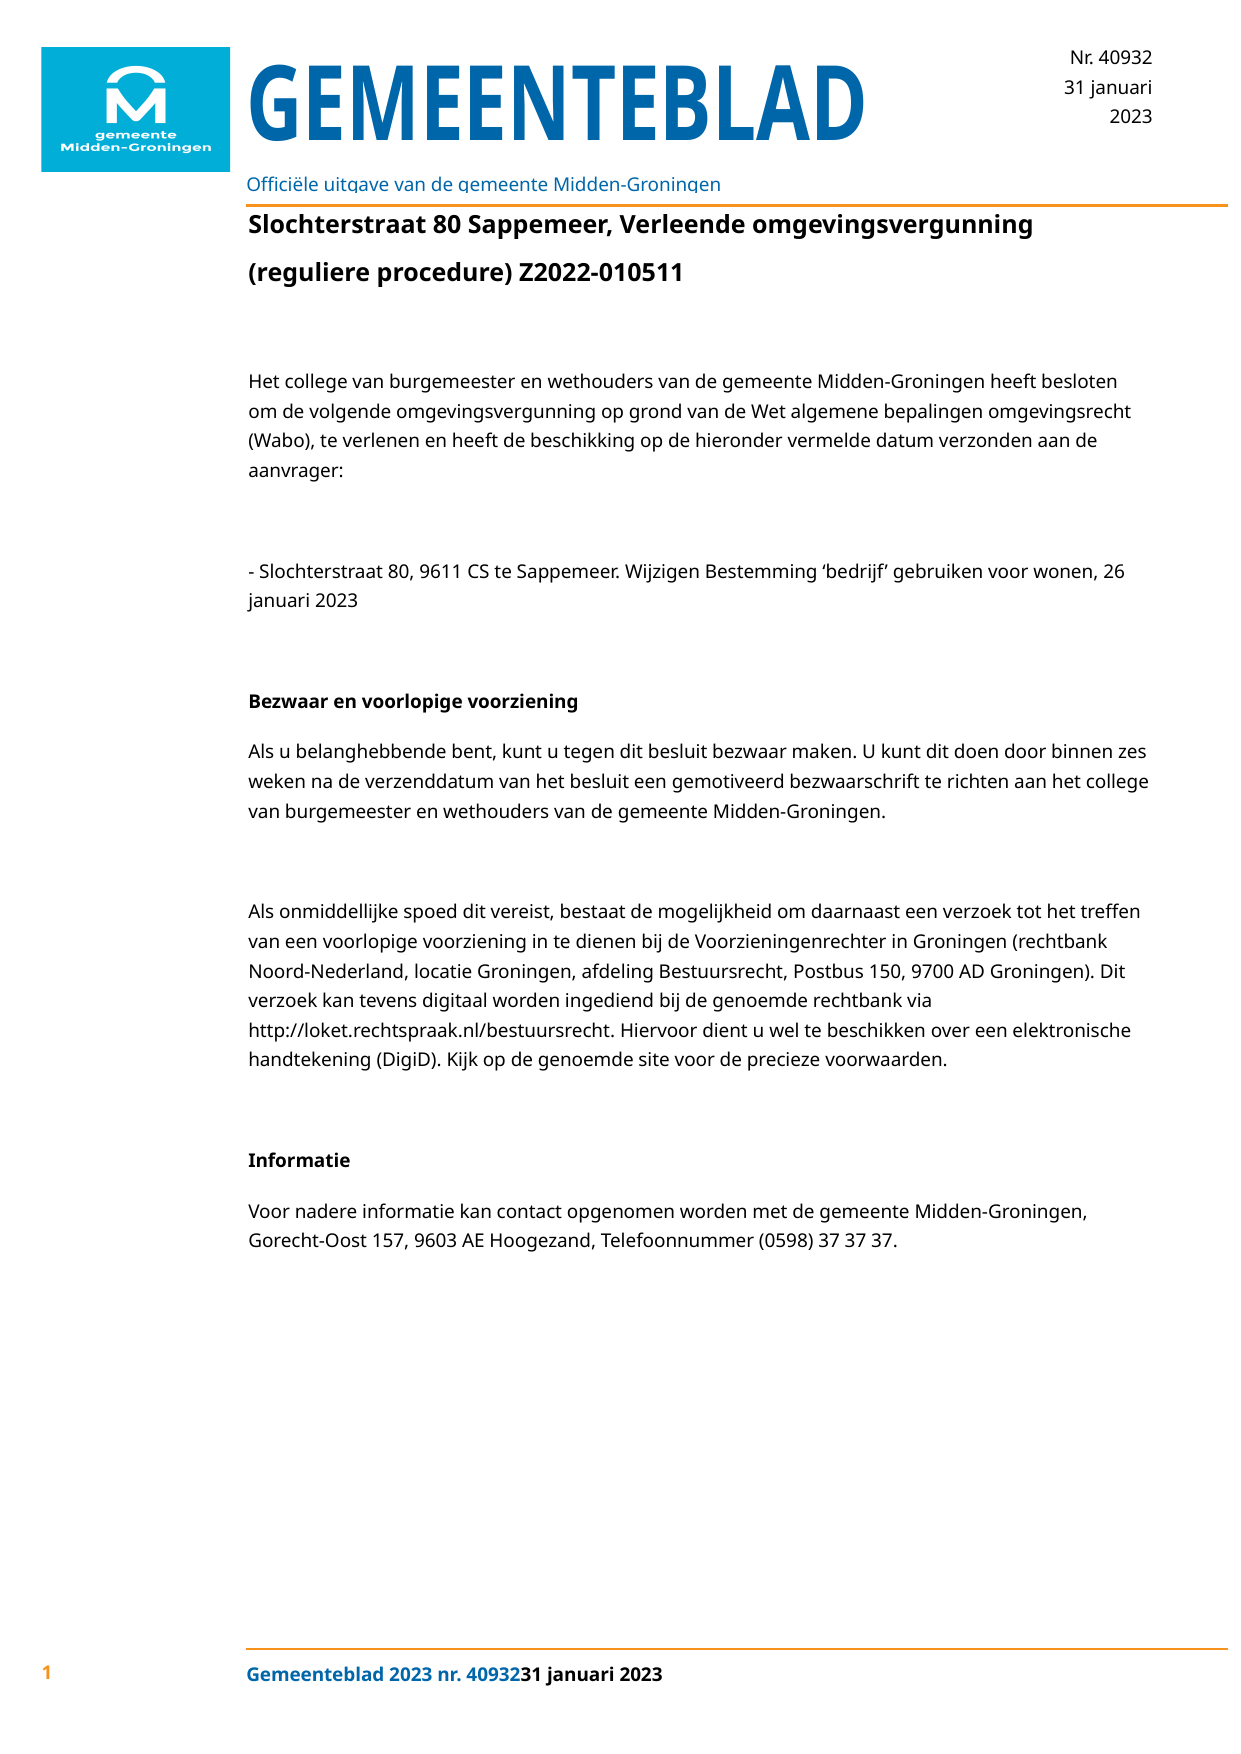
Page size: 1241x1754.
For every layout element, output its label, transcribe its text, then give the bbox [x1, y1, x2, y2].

picture [108, 66, 164, 82]
text Voor nadere informatie kan contact opgenomen worden met de gemeente Midden-Groningen, Gorecht-Oost 157, 9603 AE Hoogezand, Telefoonnummer (0598) 37 37 37. [248, 1198, 1152, 1253]
text Als u belanghebbende bent, kunt u tegen dit besluit bezwaar maken. U kunt dit doen door binnen zes weken na de verzenddatum van het besluit een gemotiveerd bezwaarschrift te richten aan het college van burgemeester en wethouders van de gemeente Midden-Groningen. [248, 739, 1152, 824]
text Bezwaar en voorlopige voorziening [248, 688, 1152, 714]
text Als onmiddellijke spoed dit vereist, bestaat de mogelijkheid om daarnaast een verzoek tot het treffen van een voorlopige voorziening in te dienen bij de Voorzieningenrechter in Groningen (rechtbank Noord-Nederland, locatie Groningen, afdeling Bestuursrecht, Postbus 150, 9700 AD Groningen). Dit verzoek kan tevens digitaal worden ingediend bij de genoemde rechtbank via http://loket.rechtspraak.nl/bestuursrecht. Hiervoor dient u wel te beschikken over een elektronische handtekening (DigiD). Kijk op de genoemde site voor de precieze voorwaarden. [248, 899, 1152, 1072]
text - Slochterstraat 80, 9611 CS te Sappemeer. Wijzigen Bestemming ‘bedrijf’ gebruiken voor wonen, 26 januari 2023 [248, 558, 1152, 613]
text Slochterstraat 80 Sappemeer, Verleende omgevingsvergunning (reguliere procedure) Z2022-010511 [248, 207, 1152, 288]
picture [184, 146, 190, 153]
picture [107, 89, 165, 122]
text Het college van burgemeester en wethouders van de gemeente Midden-Groningen heeft besloten om de volgende omgevingsvergunning op grond van de Wet algemene bepalingen omgevingsrecht (Wabo), te verlenen en heeft de beschikking op de hieronder vermelde datum verzonden aan de aanvrager: [248, 368, 1152, 483]
text Informatie [248, 1147, 1152, 1173]
